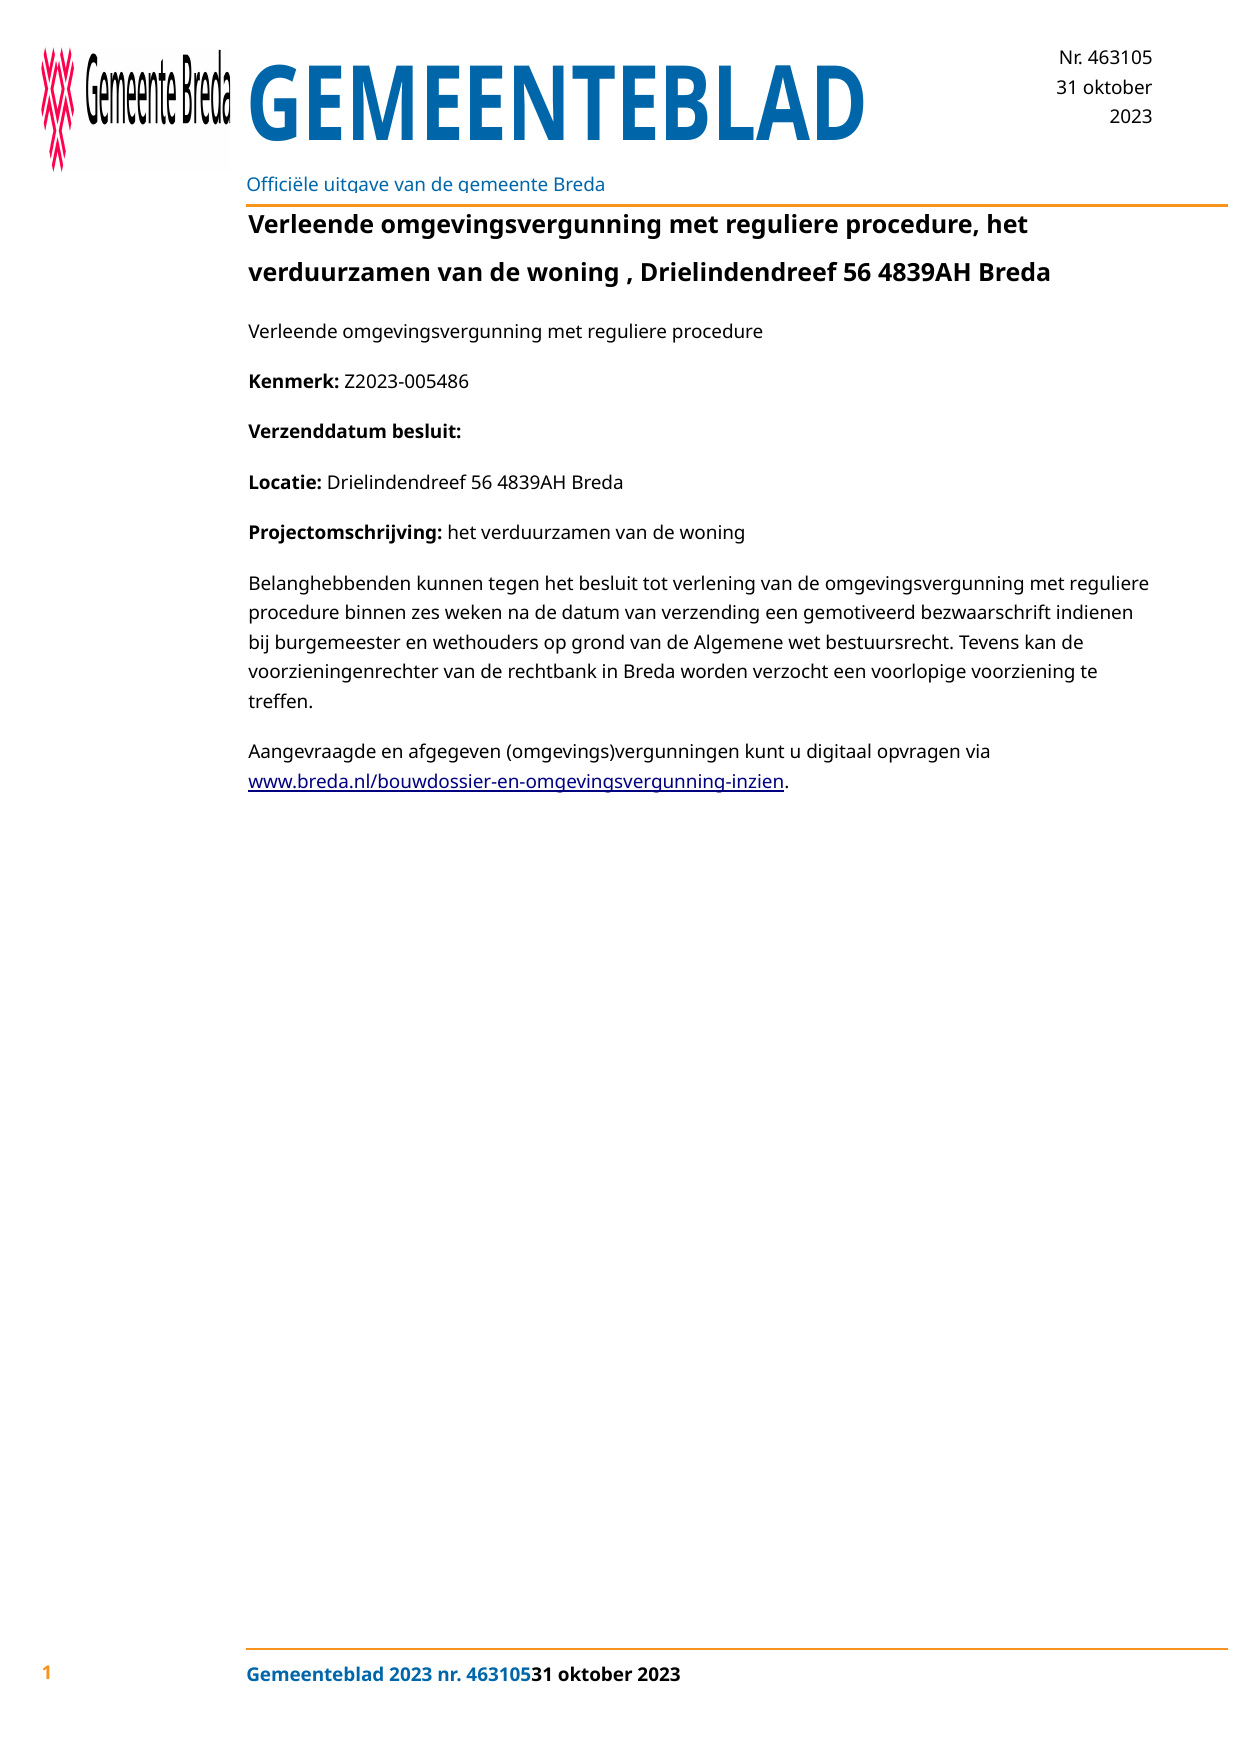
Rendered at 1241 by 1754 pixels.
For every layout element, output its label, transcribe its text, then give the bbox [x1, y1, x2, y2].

text Aangevraagde en afgegeven (omgevings)vergunningen kunt u digitaal opvragen via www.breda.nl/bouwdossier-en-omgevingsvergunning-inzien. [248, 739, 1152, 794]
text Verleende omgevingsvergunning met reguliere procedure, het verduurzamen van de woning , Drielindendreef 56 4839AH Breda [248, 207, 1152, 288]
text Verleende omgevingsvergunning met reguliere procedure [248, 318, 1152, 344]
text Kenmerk: Z2023-005486 [248, 368, 1152, 394]
text Belanghebbenden kunnen tegen het besluit tot verlening van de omgevingsvergunning met reguliere procedure binnen zes weken na de datum van verzending een gemotiveerd bezwaarschrift indienen bij burgemeester en wethouders op grond van de Algemene wet bestuursrecht. Tevens kan de voorzieningenrechter van de rechtbank in Breda worden verzocht een voorlopige voorziening te treffen. [248, 570, 1152, 714]
text Projectomschrijving: het verduurzamen van de woning [248, 519, 1152, 545]
picture [41, 47, 231, 172]
text Locatie: Drielindendreef 56 4839AH Breda [248, 469, 1152, 495]
text Verzenddatum besluit: [248, 419, 1152, 444]
